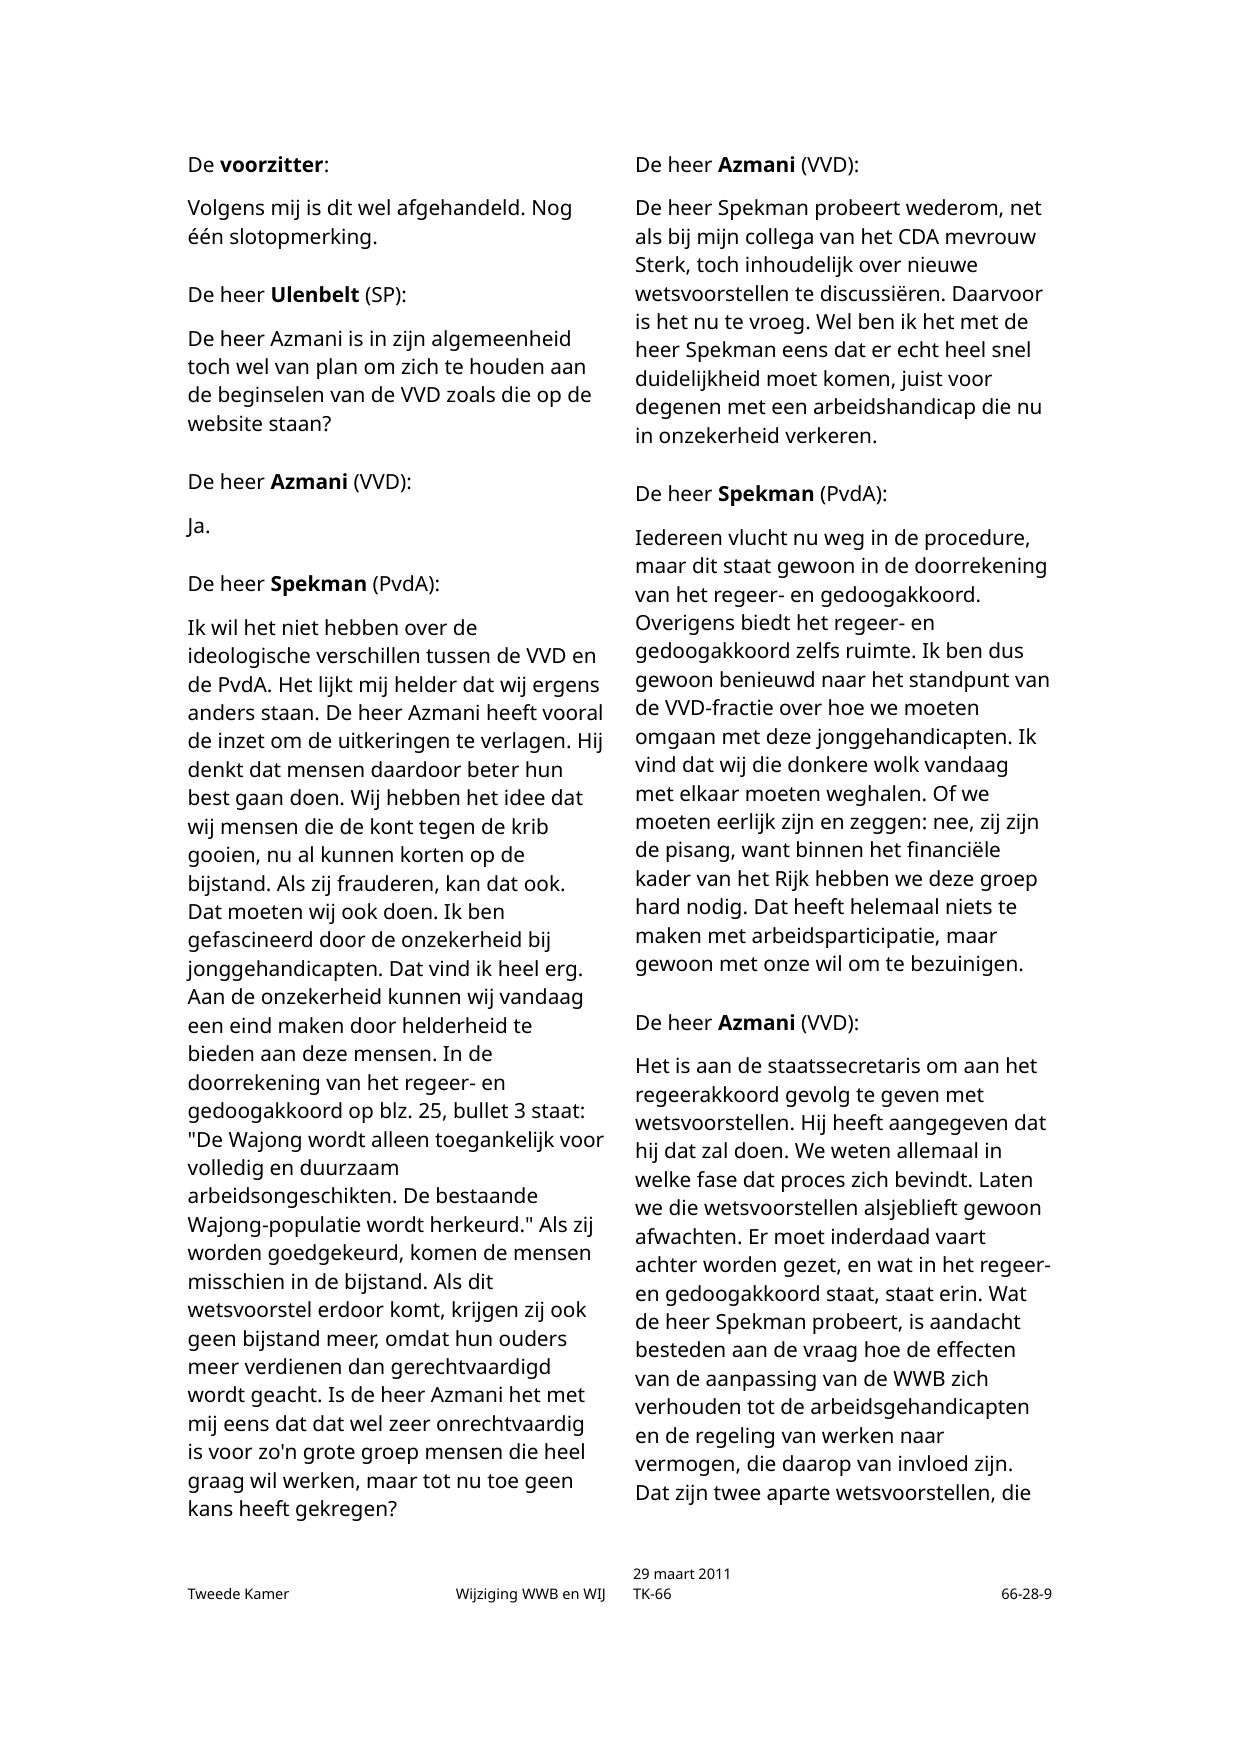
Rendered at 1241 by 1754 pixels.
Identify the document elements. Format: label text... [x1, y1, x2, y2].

text De heer Azmani is in zijn algemeenheid toch wel van plan om zich te houden aan de beginselen van de VVD zoals die op de website staan? [187, 324, 605, 437]
text Iedereen vlucht nu weg in de procedure, maar dit staat gewoon in de doorrekening van het regeer- en gedoogakkoord. Overigens biedt het regeer- en gedoogakkoord zelfs ruimte. Ik ben dus gewoon benieuwd naar het standpunt van de VVD-fractie over hoe we moeten omgaan met deze jonggehandicapten. Ik vind dat wij die donkere wolk vandaag met elkaar moeten weghalen. Of we moeten eerlijk zijn en zeggen: nee, zij zijn de pisang, want binnen het financiële kader van het Rijk hebben we deze groep hard nodig. Dat heeft helemaal niets te maken met arbeidsparticipatie, maar gewoon met onze wil om te bezuinigen. [635, 523, 1053, 978]
text Ja. [187, 511, 605, 539]
text Ik wil het niet hebben over de ideologische verschillen tussen de VVD en de PvdA. Het lijkt mij helder dat wij ergens anders staan. De heer Azmani heeft vooral de inzet om de uitkeringen te verlagen. Hij denkt dat mensen daardoor beter hun best gaan doen. Wij hebben het idee dat wij mensen die de kont tegen de krib gooien, nu al kunnen korten op de bijstand. Als zij frauderen, kan dat ook. Dat moeten wij ook doen. Ik ben gefascineerd door de onzekerheid bij jonggehandicapten. Dat vind ik heel erg. Aan de onzekerheid kunnen wij vandaag een eind maken door helderheid te bieden aan deze mensen. In de doorrekening van het regeer- en gedoogakkoord op blz. 25, bullet 3 staat: "De Wajong wordt alleen toegankelijk voor volledig en duurzaam arbeidsongeschikten. De bestaande Wajong-populatie wordt herkeurd." Als zij worden goedgekeurd, komen de mensen misschien in de bijstand. Als dit wetsvoorstel erdoor komt, krijgen zij ook geen bijstand meer, omdat hun ouders meer verdienen dan gerechtvaardigd wordt geacht. Is de heer Azmani het met mij eens dat dat wel zeer onrechtvaardig is voor zo'n grote groep mensen die heel graag wil werken, maar tot nu toe geen kans heeft gekregen? [187, 613, 605, 1523]
text Volgens mij is dit wel afgehandeld. Nog één slotopmerking. [187, 193, 605, 250]
text De heer Azmani (VVD): [187, 467, 605, 496]
text De heer Ulenbelt (SP): [187, 280, 605, 309]
text De heer Azmani (VVD): [635, 150, 1053, 178]
text De heer Spekman (PvdA): [635, 479, 1053, 508]
text Het is aan de staatssecretaris om aan het regeerakkoord gevolg te geven met wetsvoorstellen. Hij heeft aangegeven dat hij dat zal doen. We weten allemaal in welke fase dat proces zich bevindt. Laten we die wetsvoorstellen alsjeblieft gewoon afwachten. Er moet inderdaad vaart achter worden gezet, en wat in het regeer- en gedoogakkoord staat, staat erin. Wat de heer Spekman probeert, is aandacht besteden aan de vraag hoe de effecten van de aanpassing van de WWB zich verhouden tot de arbeidsgehandicapten en de regeling van werken naar vermogen, die daarop van invloed zijn. Dat zijn twee aparte wetsvoorstellen, die [635, 1051, 1053, 1506]
text De heer Spekman probeert wederom, net als bij mijn collega van het CDA mevrouw Sterk, toch inhoudelijk over nieuwe wetsvoorstellen te discussiëren. Daarvoor is het nu te vroeg. Wel ben ik het met de heer Spekman eens dat er echt heel snel duidelijkheid moet komen, juist voor degenen met een arbeidshandicap die nu in onzekerheid verkeren. [635, 193, 1053, 449]
text De heer Azmani (VVD): [635, 1008, 1053, 1036]
text De voorzitter: [187, 150, 605, 178]
text De heer Spekman (PvdA): [187, 569, 605, 598]
